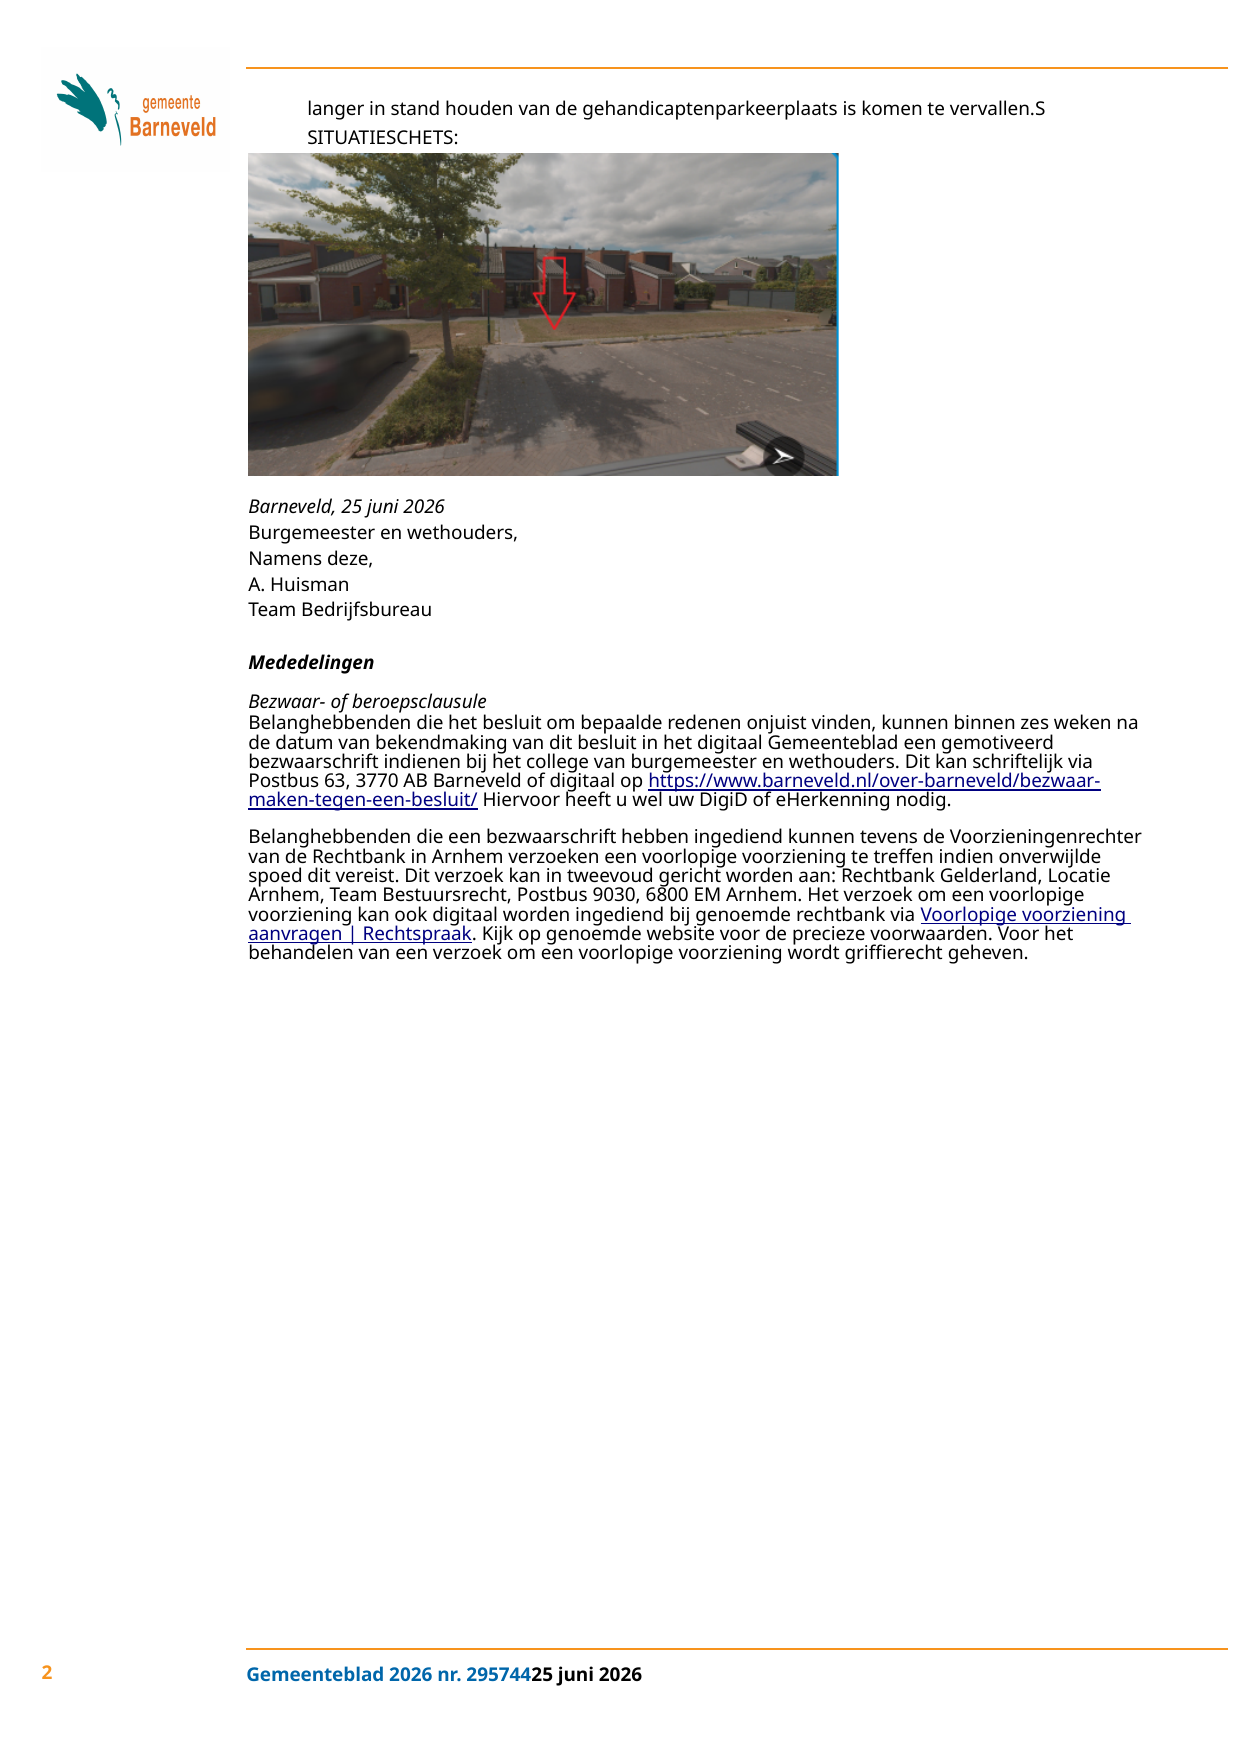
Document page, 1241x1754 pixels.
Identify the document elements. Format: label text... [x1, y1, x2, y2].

picture [41, 47, 231, 172]
picture [248, 153, 836, 476]
text Belanghebbenden die het besluit om bepaalde redenen onjuist vinden, kunnen binnen zes weken na de datum van bekendmaking van dit besluit in het digitaal Gemeenteblad een gemotiveerd bezwaarschrift indienen bij het college van burgemeester en wethouders. Dit kan schriftelijk via Postbus 63, 3770 AB Barneveld of digitaal op https://www.barneveld.nl/over-barneveld/bezwaar-maken-tegen-een-besluit/ Hiervoor heeft u wel uw DigiD of eHerkenning nodig. [248, 714, 1152, 811]
text Namens deze, [248, 545, 1152, 571]
list SITUATIESCHETS: [248, 124, 1152, 150]
text Barneveld, 25 juni 2026 [248, 493, 1152, 519]
list langer in stand houden van de gehandicaptenparkeerplaats is komen te vervallen.S [248, 95, 1152, 121]
text Bezwaar- of beroepsclausule [248, 689, 1152, 714]
text Mededelingen [248, 649, 1152, 675]
text A. Huisman [248, 571, 1152, 596]
text Burgemeester en wethouders, [248, 519, 1152, 545]
text Team Bedrijfsbureau [248, 596, 1152, 622]
text Belanghebbenden die een bezwaarschrift hebben ingediend kunnen tevens de Voorzieningenrechter van de Rechtbank in Arnhem verzoeken een voorlopige voorziening te treffen indien onverwijlde spoed dit vereist. Dit verzoek kan in tweevoud gericht worden aan: Rechtbank Gelderland, Locatie Arnhem, Team Bestuursrecht, Postbus 9030, 6800 EM Arnhem. Het verzoek om een voorlopige voorziening kan ook digitaal worden ingediend bij genoemde rechtbank via Voorlopige voorziening aanvragen | Rechtspraak. Kijk op genoemde website voor de precieze voorwaarden. Voor het behandelen van een verzoek om een voorlopige voorziening wordt griffierecht geheven. [248, 828, 1152, 963]
